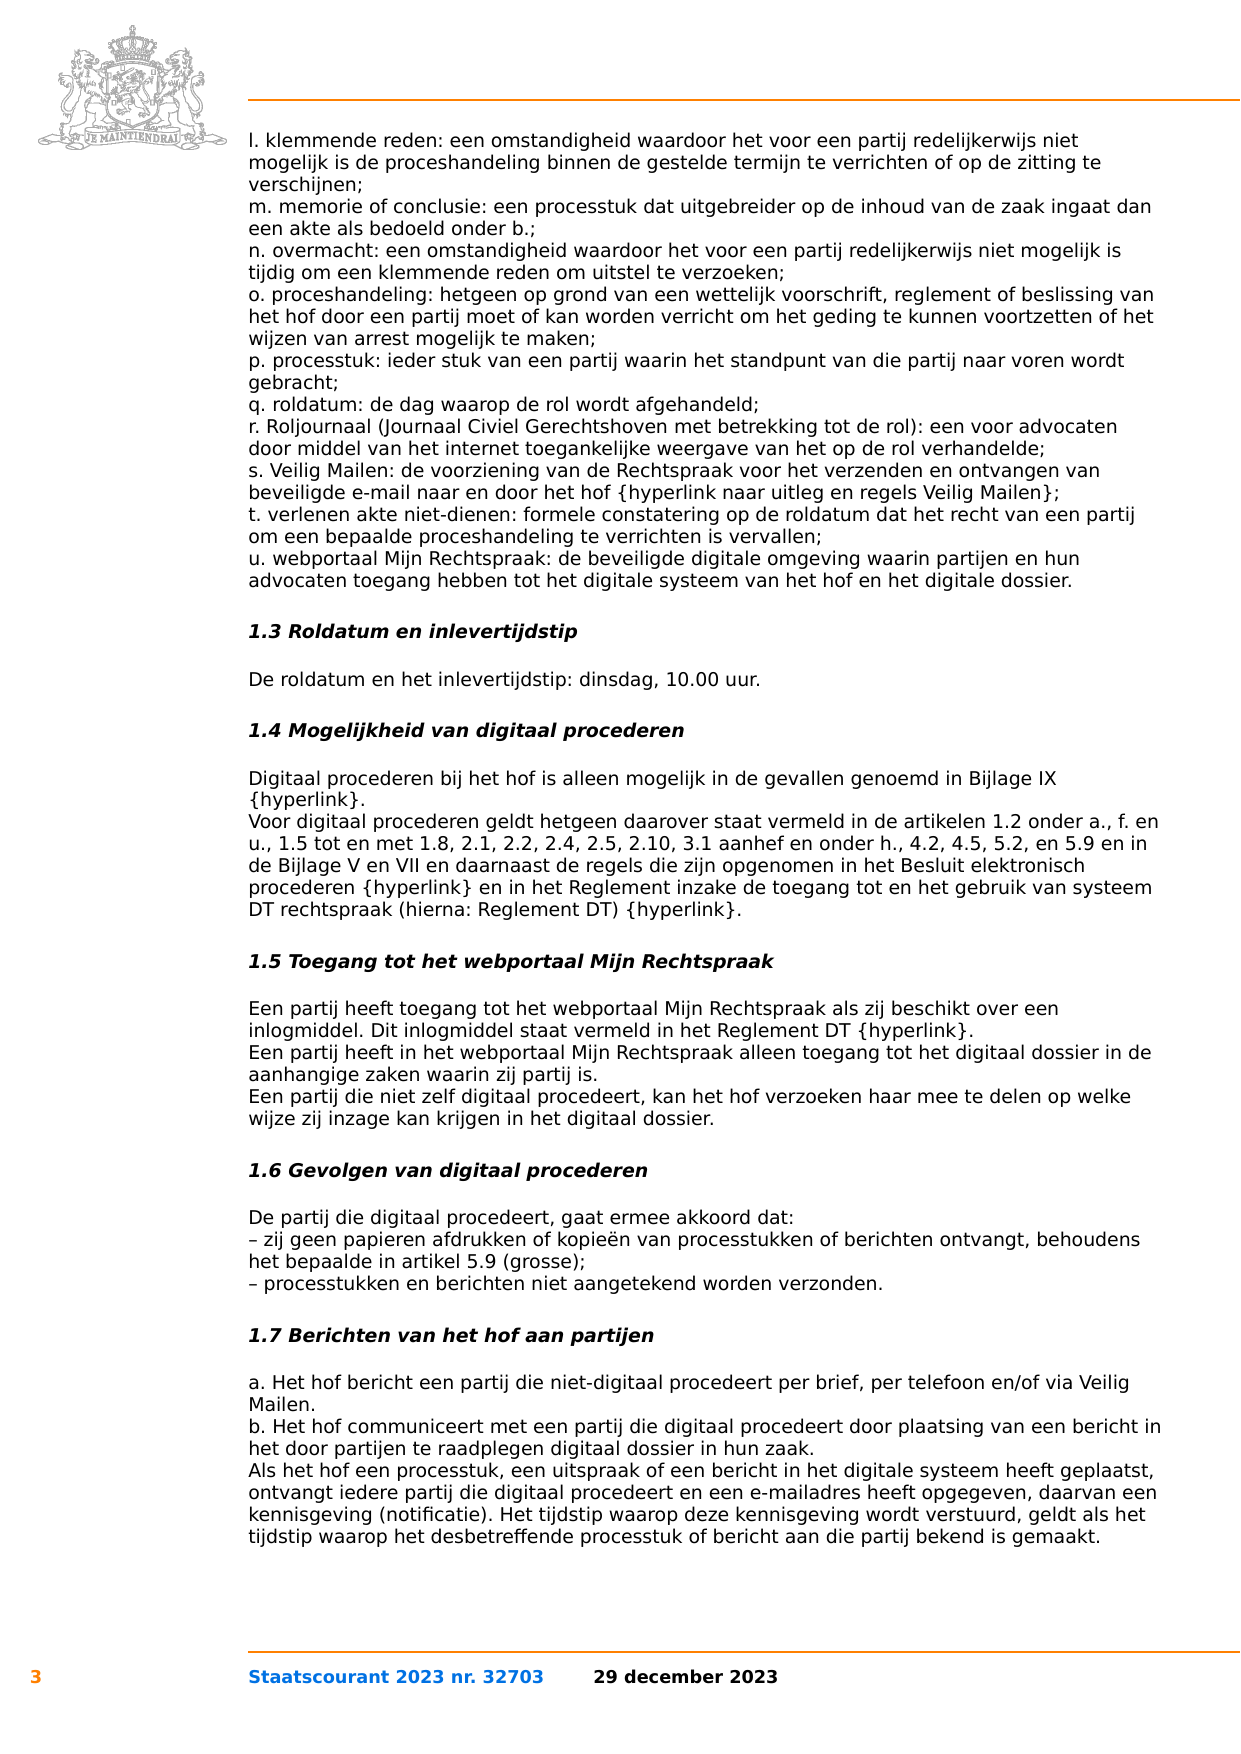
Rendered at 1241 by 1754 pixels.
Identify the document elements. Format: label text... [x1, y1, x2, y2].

subtitle 1.6 Gevolgen van digitaal procederen [248, 1160, 1163, 1182]
text m. memorie of conclusie: een processtuk dat uitgebreider op de inhoud van de zaak ingaat dan een akte als bedoeld onder b.; [248, 196, 1163, 240]
text Een partij die niet zelf digitaal procedeert, kan het hof verzoeken haar mee te delen op welke wijze zij inzage kan krijgen in het digitaal dossier. [248, 1086, 1163, 1130]
subtitle 1.3 Roldatum en inlevertijdstip [248, 621, 1163, 643]
text n. overmacht: een omstandigheid waardoor het voor een partij redelijkerwijs niet mogelijk is tijdig om een klemmende reden om uitstel te verzoeken; [248, 240, 1163, 284]
subtitle 1.7 Berichten van het hof aan partijen [248, 1325, 1163, 1347]
text Als het hof een processtuk, een uitspraak of een bericht in het digitale systeem heeft geplaatst, ontvangt iedere partij die digitaal procedeert en een e-mailadres heeft opgegeven, daarvan een kennisgeving (notificatie). Het tijdstip waarop deze kennisgeving wordt verstuurd, geldt als het tijdstip waarop het desbetreffende processtuk of bericht aan die partij bekend is gemaakt. [248, 1460, 1163, 1548]
text o. proceshandeling: hetgeen op grond van een wettelijk voorschrift, reglement of beslissing van het hof door een partij moet of kan worden verricht om het geding te kunnen voortzetten of het wijzen van arrest mogelijk te maken; [248, 284, 1163, 350]
text De roldatum en het inlevertijdstip: dinsdag, 10.00 uur. [248, 668, 1163, 690]
text r. Roljournaal (Journaal Civiel Gerechtshoven met betrekking tot de rol): een voor advocaten door middel van het internet toegankelijke weergave van het op de rol verhandelde; [248, 416, 1163, 459]
text De partij die digitaal procedeert, gaat ermee akkoord dat: [248, 1207, 1163, 1229]
text Een partij heeft in het webportaal Mijn Rechtspraak alleen toegang tot het digitaal dossier in de aanhangige zaken waarin zij partij is. [248, 1042, 1163, 1086]
text – zij geen papieren afdrukken of kopieën van processtukken of berichten ontvangt, behoudens het bepaalde in artikel 5.9 (grosse); [248, 1229, 1163, 1273]
text b. Het hof communiceert met een partij die digitaal procedeert door plaatsing van een bericht in het door partijen te raadplegen digitaal dossier in hun zaak. [248, 1416, 1163, 1460]
text t. verlenen akte niet-dienen: formele constatering op de roldatum dat het recht van een partij om een bepaalde proceshandeling te verrichten is vervallen; [248, 503, 1163, 547]
subtitle 1.5 Toegang tot het webportaal Mijn Rechtspraak [248, 951, 1163, 973]
text u. webportaal Mijn Rechtspraak: de beveiligde digitale omgeving waarin partijen en hun advocaten toegang hebben tot het digitale systeem van het hof en het digitale dossier. [248, 547, 1163, 591]
text q. roldatum: de dag waarop de rol wordt afgehandeld; [248, 394, 1163, 416]
picture [38, 25, 227, 150]
subtitle 1.4 Mogelijkheid van digitaal procederen [248, 720, 1163, 742]
text l. klemmende reden: een omstandigheid waardoor het voor een partij redelijkerwijs niet mogelijk is de proceshandeling binnen de gestelde termijn te verrichten of op de zitting te verschijnen; [248, 130, 1163, 196]
text Digitaal procederen bij het hof is alleen mogelijk in de gevallen genoemd in Bijlage IX {hyperlink}. [248, 767, 1163, 811]
text s. Veilig Mailen: de voorziening van de Rechtspraak voor het verzenden en ontvangen van beveiligde e-mail naar en door het hof {hyperlink naar uitleg en regels Veilig Mailen}; [248, 459, 1163, 503]
text – processtukken en berichten niet aangetekend worden verzonden. [248, 1273, 1163, 1295]
text p. processtuk: ieder stuk van een partij waarin het standpunt van die partij naar voren wordt gebracht; [248, 350, 1163, 394]
text Voor digitaal procederen geldt hetgeen daarover staat vermeld in de artikelen 1.2 onder a., f. en u., 1.5 tot en met 1.8, 2.1, 2.2, 2.4, 2.5, 2.10, 3.1 aanhef en onder h., 4.2, 4.5, 5.2, en 5.9 en in de Bijlage V en VII en daarnaast de regels die zijn opgenomen in het Besluit elektronisch procederen {hyperlink} en in het Reglement inzake de toegang tot en het gebruik van systeem DT rechtspraak (hierna: Reglement DT) {hyperlink}. [248, 811, 1163, 921]
text a. Het hof bericht een partij die niet-digitaal procedeert per brief, per telefoon en/of via Veilig Mailen. [248, 1372, 1163, 1416]
text Een partij heeft toegang tot het webportaal Mijn Rechtspraak als zij beschikt over een inlogmiddel. Dit inlogmiddel staat vermeld in het Reglement DT {hyperlink}. [248, 998, 1163, 1042]
